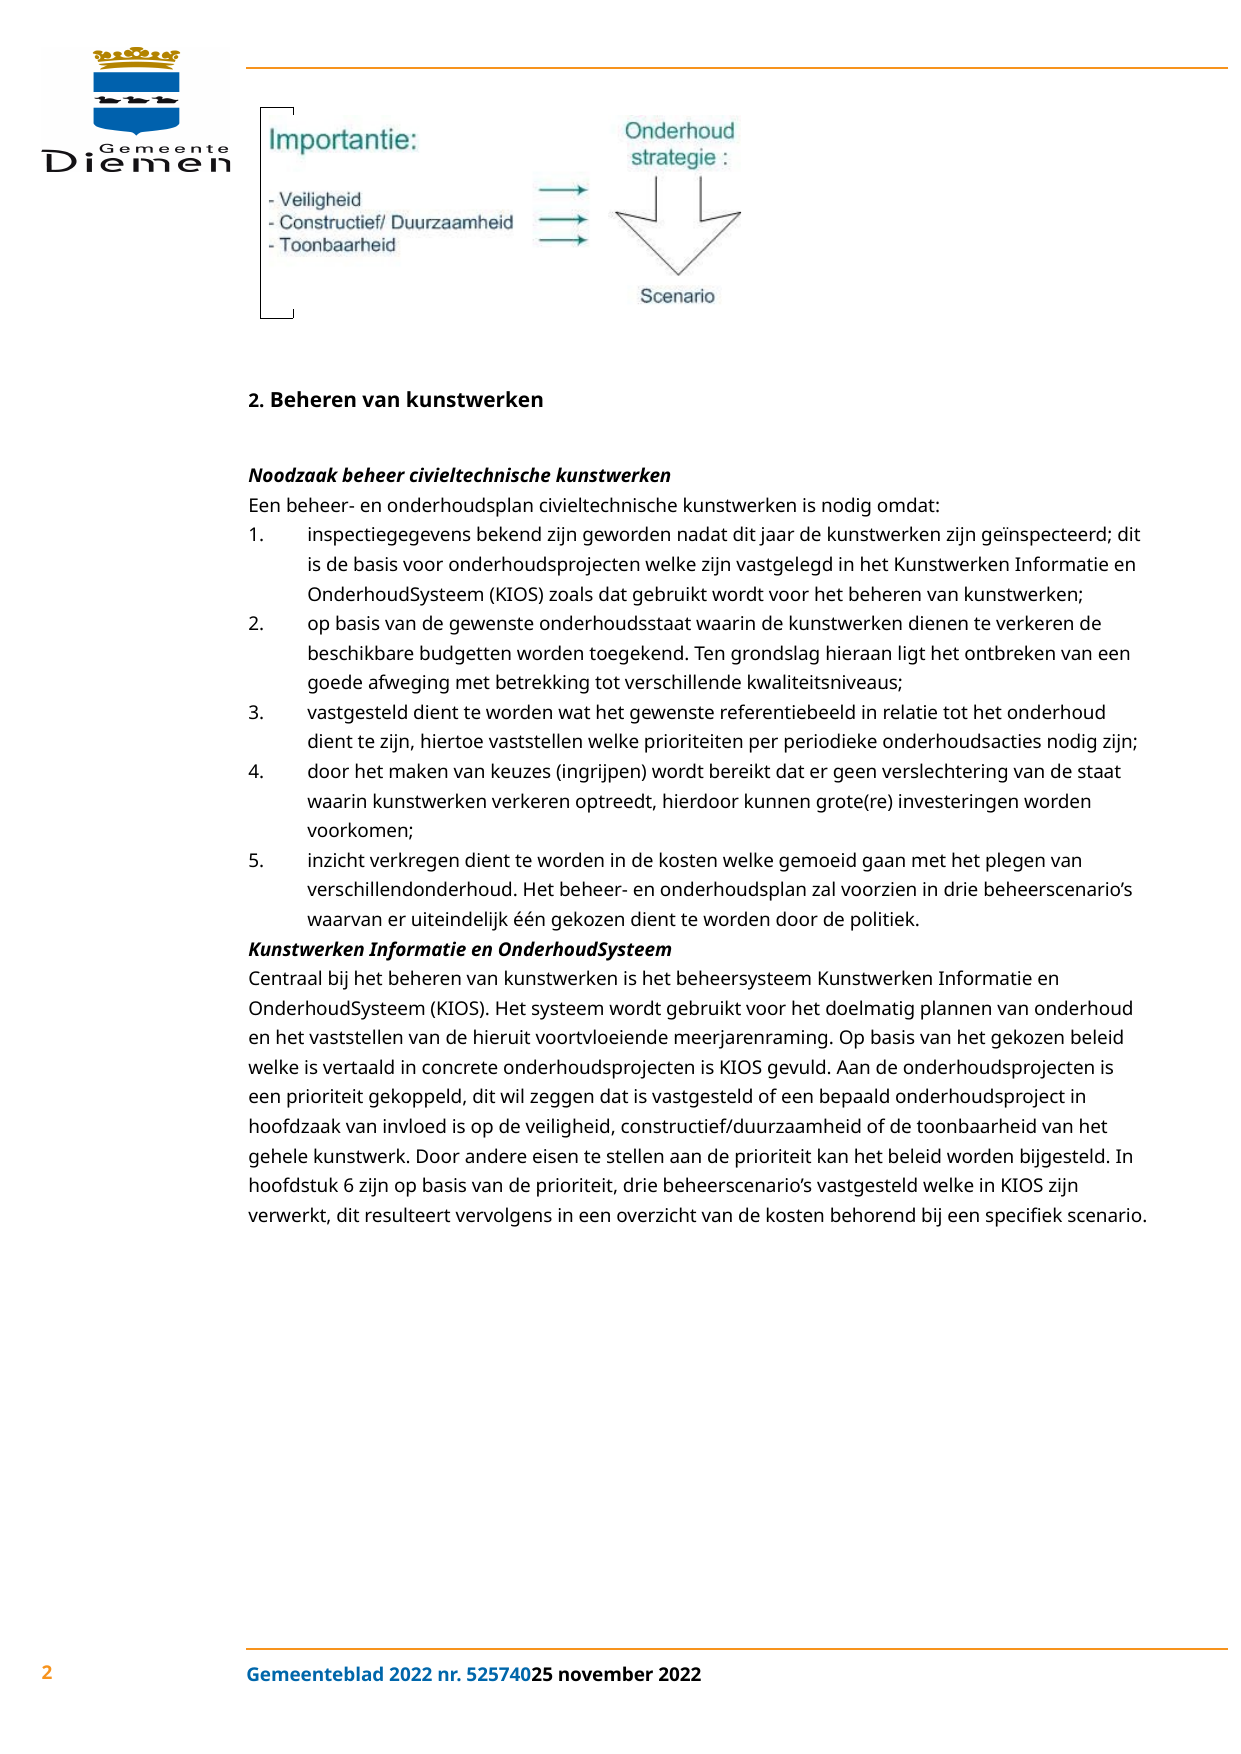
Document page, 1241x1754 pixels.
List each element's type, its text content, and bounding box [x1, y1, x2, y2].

list vastgesteld dient te worden wat het gewenste referentiebeeld in relatie tot het onderhoud dient te zijn, hiertoe vaststellen welke prioriteiten per periodieke onderhoudsacties nodig zijn; [248, 699, 1152, 754]
text Centraal bij het beheren van kunstwerken is het beheersysteem Kunstwerken Informatie en OnderhoudSysteem (KIOS). Het systeem wordt gebruikt voor het doelmatig plannen van onderhoud en het vaststellen van de hieruit voortvloeiende meerjarenraming. Op basis van het gekozen beleid welke is vertaald in concrete onderhoudsprojecten is KIOS gevuld. Aan de onderhoudsprojecten is een prioriteit gekoppeld, dit wil zeggen dat is vastgesteld of een bepaald onderhoudsproject in hoofdzaak van invloed is op de veiligheid, constructief/duurzaamheid of de toonbaarheid van het gehele kunstwerk. Door andere eisen te stellen aan de prioriteit kan het beleid worden bijgesteld. In hoofdstuk 6 zijn op basis van de prioriteit, drie beheerscenario’s vastgesteld welke in KIOS zijn verwerkt, dit resulteert vervolgens in een overzicht van de kosten behorend bij een specifiek scenario. [248, 965, 1152, 1228]
text Noodzaak beheer civieltechnische kunstwerken [248, 462, 1152, 488]
list inspectiegegevens bekend zijn geworden nadat dit jaar de kunstwerken zijn geïnspecteerd; dit is de basis voor onderhoudsprojecten welke zijn vastgelegd in het Kunstwerken Informatie en OnderhoudSysteem (KIOS) zoals dat gebruikt wordt voor het beheren van kunstwerken; [248, 522, 1152, 606]
text Kunstwerken Informatie en OnderhoudSysteem [248, 936, 1152, 961]
text 2. Beheren van kunstwerken [248, 385, 1152, 413]
list door het maken van keuzes (ingrijpen) wordt bereikt dat er geen verslechtering van de staat waarin kunstwerken verkeren optreedt, hierdoor kunnen grote(re) investeringen worden voorkomen; [248, 758, 1152, 843]
picture [41, 47, 231, 172]
picture [268, 115, 742, 309]
text Een beheer- en onderhoudsplan civieltechnische kunstwerken is nodig omdat: [248, 492, 1152, 518]
list op basis van de gewenste onderhoudsstaat waarin de kunstwerken dienen te verkeren de beschikbare budgetten worden toegekend. Ten grondslag hieraan ligt het ontbreken van een goede afweging met betrekking tot verschillende kwaliteitsniveaus; [248, 610, 1152, 695]
list inzicht verkregen dient te worden in de kosten welke gemoeid gaan met het plegen van verschillendonderhoud. Het beheer- en onderhoudsplan zal voorzien in drie beheerscenario’s waarvan er uiteindelijk één gekozen dient te worden door de politiek. [248, 847, 1152, 932]
